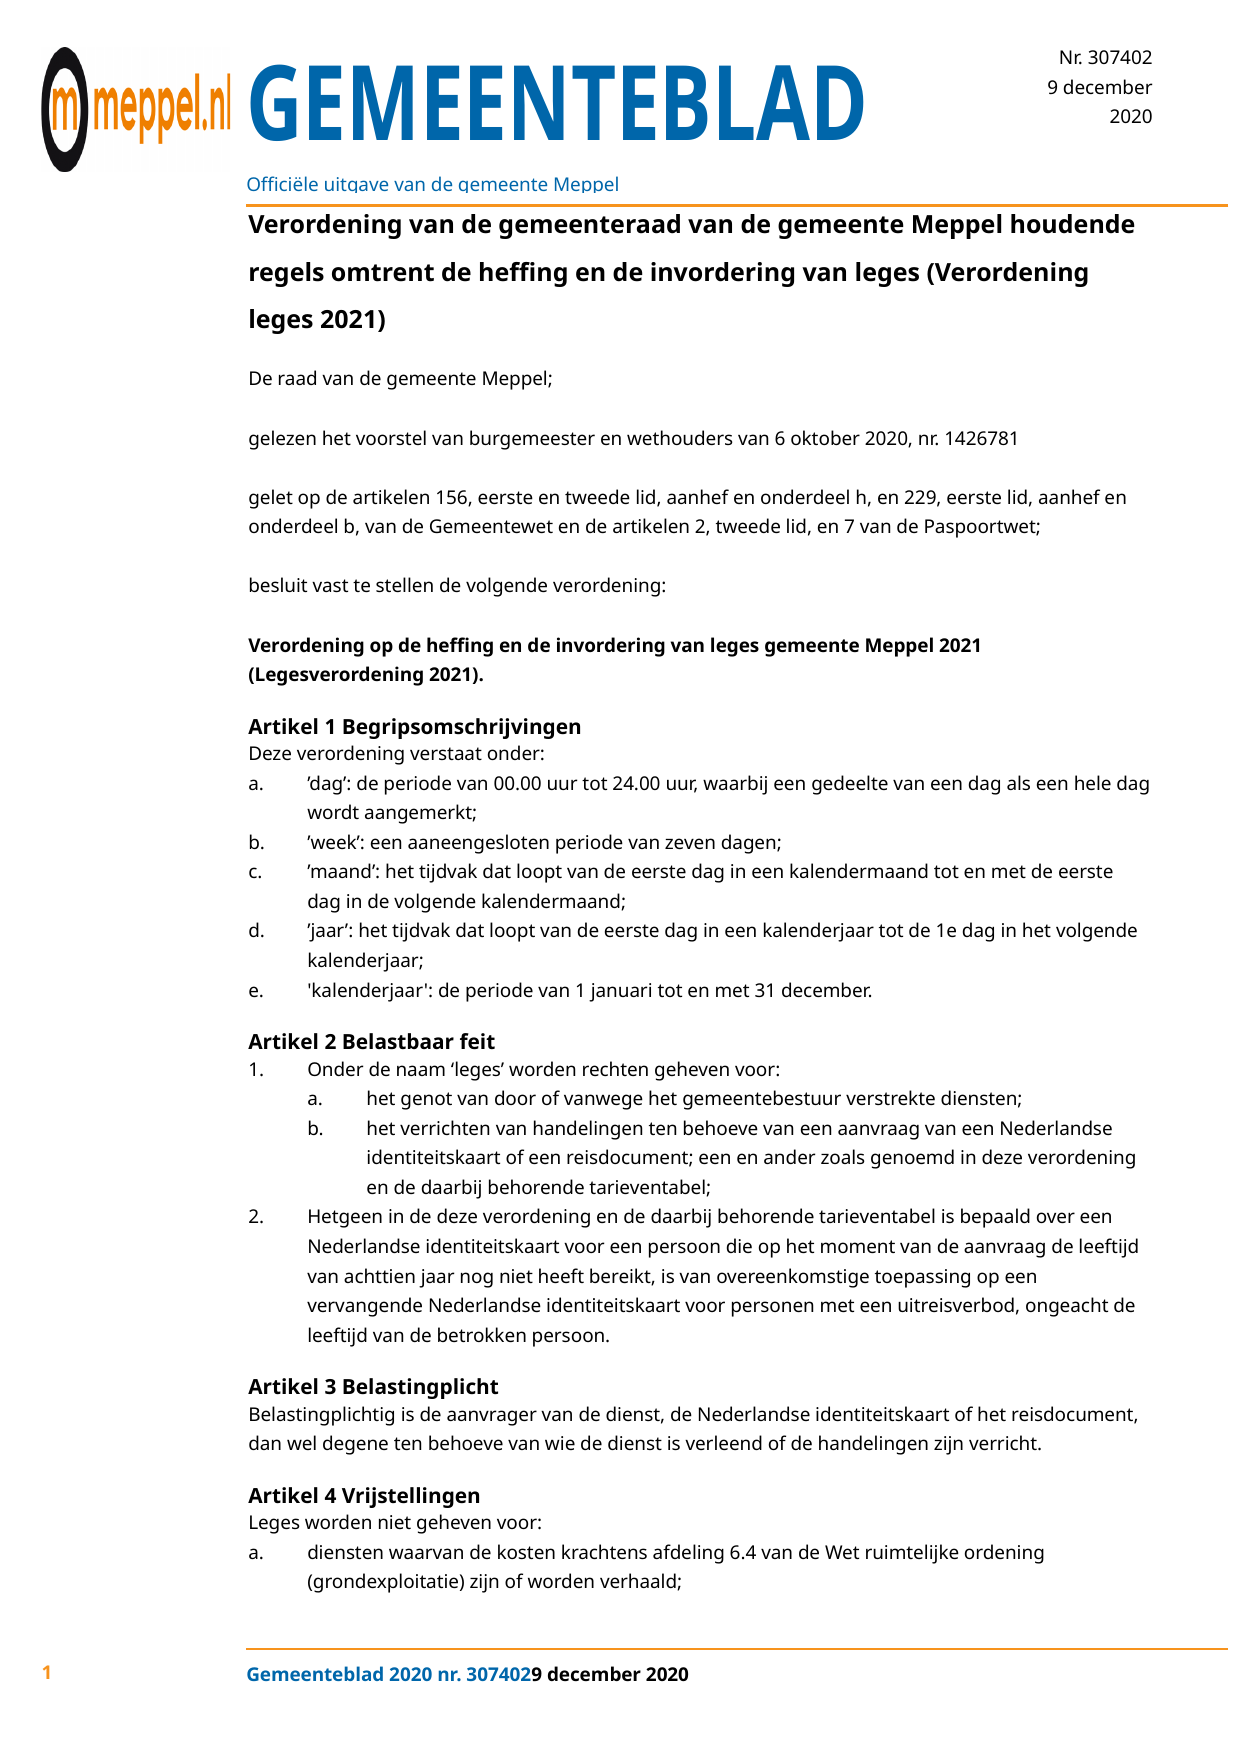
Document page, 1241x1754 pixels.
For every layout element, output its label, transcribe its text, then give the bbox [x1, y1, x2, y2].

list ’maand’: het tijdvak dat loopt van de eerste dag in een kalendermaand tot en met de eerste dag in de volgende kalendermaand; [248, 858, 1152, 914]
list ’week’: een aaneengesloten periode van zeven dagen; [248, 829, 1152, 855]
list 'kalenderjaar': de periode van 1 januari tot en met 31 december. [248, 977, 1152, 1003]
text De raad van de gemeente Meppel; [248, 366, 1152, 391]
list het genot van door of vanwege het gemeentebestuur verstrekte diensten; [307, 1085, 1152, 1111]
list Onder de naam ‘leges’ worden rechten geheven voor: [248, 1056, 1152, 1081]
list diensten waarvan de kosten krachtens afdeling 6.4 van de Wet ruimtelijke ordening (grondexploitatie) zijn of worden verhaald; [248, 1539, 1152, 1594]
picture [41, 47, 231, 172]
text Verordening op de heffing en de invordering van leges gemeente Meppel 2021 (Legesverordening 2021). [248, 632, 1152, 687]
list ’jaar’: het tijdvak dat loopt van de eerste dag in een kalenderjaar tot de 1e dag in het volgende kalenderjaar; [248, 918, 1152, 973]
text Belastingplichtig is de aanvrager van de dienst, de Nederlandse identiteitskaart of het reisdocument, dan wel degene ten behoeve van wie de dienst is verleend of de handelingen zijn verricht. [248, 1401, 1152, 1456]
text gelezen het voorstel van burgemeester en wethouders van 6 oktober 2020, nr. 1426781 [248, 425, 1152, 450]
text besluit vast te stellen de volgende verordening: [248, 573, 1152, 598]
list het verrichten van handelingen ten behoeve van een aanvraag van een Nederlandse identiteitskaart of een reisdocument; een en ander zoals genoemd in deze verordening en de daarbij behorende tarieventabel; [307, 1115, 1152, 1200]
text Leges worden niet geheven voor: [248, 1509, 1152, 1535]
list ’dag’: de periode van 00.00 uur tot 24.00 uur, waarbij een gedeelte van een dag als een hele dag wordt aangemerkt; [248, 770, 1152, 825]
text Artikel 3 Belastingplicht [248, 1372, 1152, 1401]
text Artikel 4 Vrijstellingen [248, 1481, 1152, 1509]
text gelet op de artikelen 156, eerste en tweede lid, aanhef en onderdeel h, en 229, eerste lid, aanhef en onderdeel b, van de Gemeentewet en de artikelen 2, tweede lid, en 7 van de Paspoortwet; [248, 484, 1152, 539]
text Deze verordening verstaat onder: [248, 740, 1152, 766]
text Artikel 1 Begripsomschrijvingen [248, 712, 1152, 740]
text Artikel 2 Belastbaar feit [248, 1027, 1152, 1056]
list Hetgeen in de deze verordening en de daarbij behorende tarieventabel is bepaald over een Nederlandse identiteitskaart voor een persoon die op het moment van de aanvraag de leeftijd van achttien jaar nog niet heeft bereikt, is van overeenkomstige toepassing op een vervangende Nederlandse identiteitskaart voor personen met een uitreisverbod, ongeacht de leeftijd van de betrokken persoon. [248, 1204, 1152, 1348]
text Verordening van de gemeenteraad van de gemeente Meppel houdende regels omtrent de heffing en de invordering van leges (Verordening leges 2021) [248, 207, 1152, 336]
